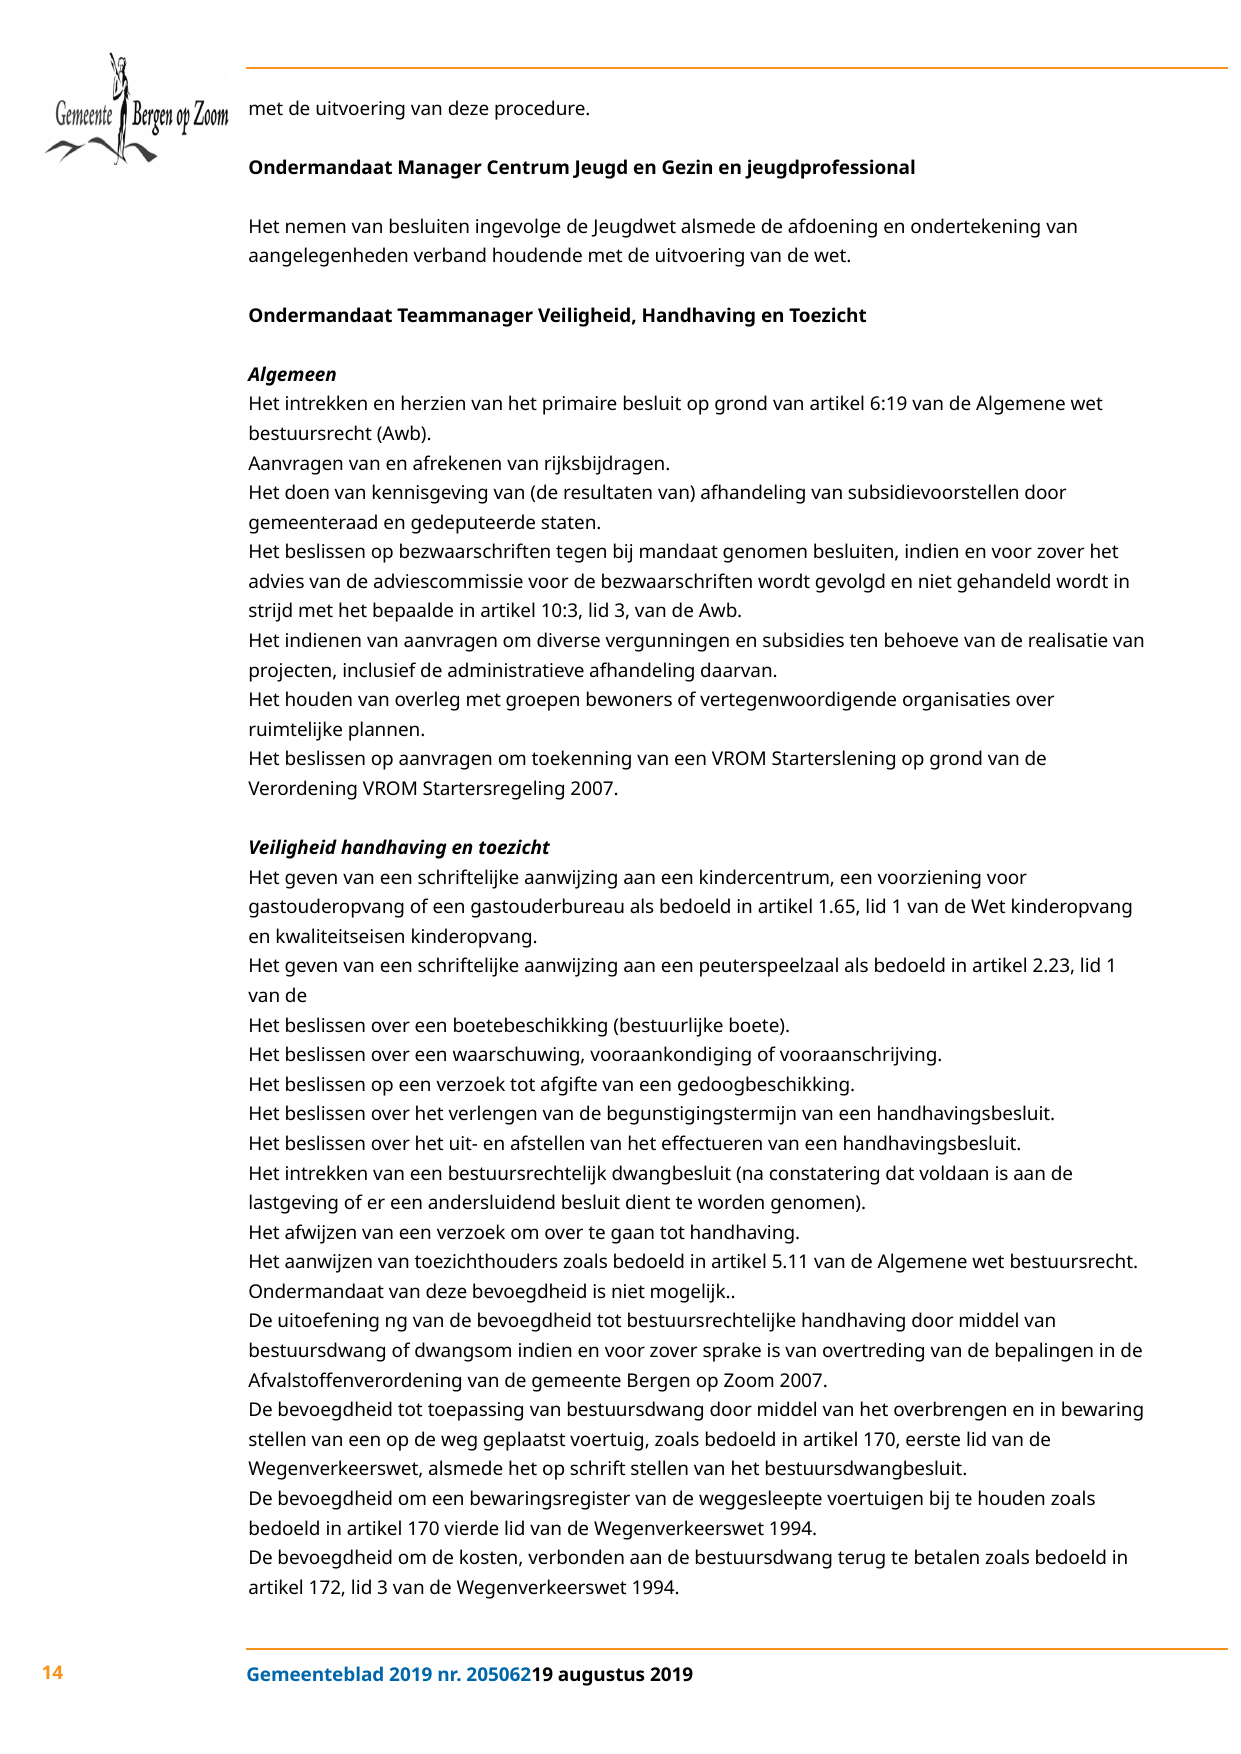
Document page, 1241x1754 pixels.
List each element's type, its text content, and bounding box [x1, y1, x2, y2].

text Veiligheid handhaving en toezicht [248, 834, 1152, 860]
text Het beslissen op bezwaarschriften tegen bij mandaat genomen besluiten, indien en voor zover het advies van de adviescommissie voor de bezwaarschriften wordt gevolgd en niet gehandeld wordt in strijd met het bepaalde in artikel 10:3, lid 3, van de Awb. [248, 538, 1152, 623]
text Het beslissen over een boetebeschikking (bestuurlijke boete). [248, 1012, 1152, 1038]
text Het geven van een schriftelijke aanwijzing aan een kindercentrum, een voorziening voor gastouderopvang of een gastouderbureau als bedoeld in artikel 1.65, lid 1 van de Wet kinderopvang en kwaliteitseisen kinderopvang. [248, 864, 1152, 949]
text Ondermandaat Teammanager Veiligheid, Handhaving en Toezicht [248, 302, 1152, 328]
text Aanvragen van en afrekenen van rijksbijdragen. [248, 450, 1152, 476]
text Het doen van kennisgeving van (de resultaten van) afhandeling van subsidievoorstellen door gemeenteraad en gedeputeerde staten. [248, 479, 1152, 535]
text Het nemen van besluiten ingevolge de Jeugdwet alsmede de afdoening en ondertekening van aangelegenheden verband houdende met de uitvoering van de wet. [248, 213, 1152, 268]
text De uitoefening ng van de bevoegdheid tot bestuursrechtelijke handhaving door middel van bestuursdwang of dwangsom indien en voor zover sprake is van overtreding van de bepalingen in de Afvalstoffenverordening van de gemeente Bergen op Zoom 2007. [248, 1308, 1152, 1393]
text Het houden van overleg met groepen bewoners of vertegenwoordigende organisaties over ruimtelijke plannen. [248, 686, 1152, 742]
text Algemeen [248, 361, 1152, 387]
text Het aanwijzen van toezichthouders zoals bedoeld in artikel 5.11 van de Algemene wet bestuursrecht. Ondermandaat van deze bevoegdheid is niet mogelijk.. [248, 1248, 1152, 1304]
text Het beslissen over een waarschuwing, vooraankondiging of vooraanschrijving. [248, 1041, 1152, 1067]
text met de uitvoering van deze procedure. [248, 95, 1152, 121]
picture [41, 47, 231, 172]
text Het beslissen over het verlengen van de begunstigingstermijn van een handhavingsbesluit. [248, 1101, 1152, 1126]
text De bevoegdheid om de kosten, verbonden aan de bestuursdwang terug te betalen zoals bedoeld in artikel 172, lid 3 van de Wegenverkeerswet 1994. [248, 1544, 1152, 1600]
text Het intrekken van een bestuursrechtelijk dwangbesluit (na constatering dat voldaan is aan de lastgeving of er een andersluidend besluit dient te worden genomen). [248, 1160, 1152, 1215]
text Het afwijzen van een verzoek om over te gaan tot handhaving. [248, 1219, 1152, 1245]
text Het geven van een schriftelijke aanwijzing aan een peuterspeelzaal als bedoeld in artikel 2.23, lid 1 van de [248, 953, 1152, 1008]
text Het indienen van aanvragen om diverse vergunningen en subsidies ten behoeve van de realisatie van projecten, inclusief de administratieve afhandeling daarvan. [248, 627, 1152, 683]
text De bevoegdheid om een bewaringsregister van de weggesleepte voertuigen bij te houden zoals bedoeld in artikel 170 vierde lid van de Wegenverkeerswet 1994. [248, 1485, 1152, 1541]
text Het beslissen op aanvragen om toekenning van een VROM Starterslening op grond van de Verordening VROM Startersregeling 2007. [248, 746, 1152, 801]
text Ondermandaat Manager Centrum Jeugd en Gezin en jeugdprofessional [248, 154, 1152, 180]
text Het beslissen op een verzoek tot afgifte van een gedoogbeschikking. [248, 1071, 1152, 1097]
text Het intrekken en herzien van het primaire besluit op grond van artikel 6:19 van de Algemene wet bestuursrecht (Awb). [248, 391, 1152, 446]
text Het beslissen over het uit- en afstellen van het effectueren van een handhavingsbesluit. [248, 1130, 1152, 1156]
text De bevoegdheid tot toepassing van bestuursdwang door middel van het overbrengen en in bewaring stellen van een op de weg geplaatst voertuig, zoals bedoeld in artikel 170, eerste lid van de Wegenverkeerswet, alsmede het op schrift stellen van het bestuursdwangbesluit. [248, 1396, 1152, 1481]
